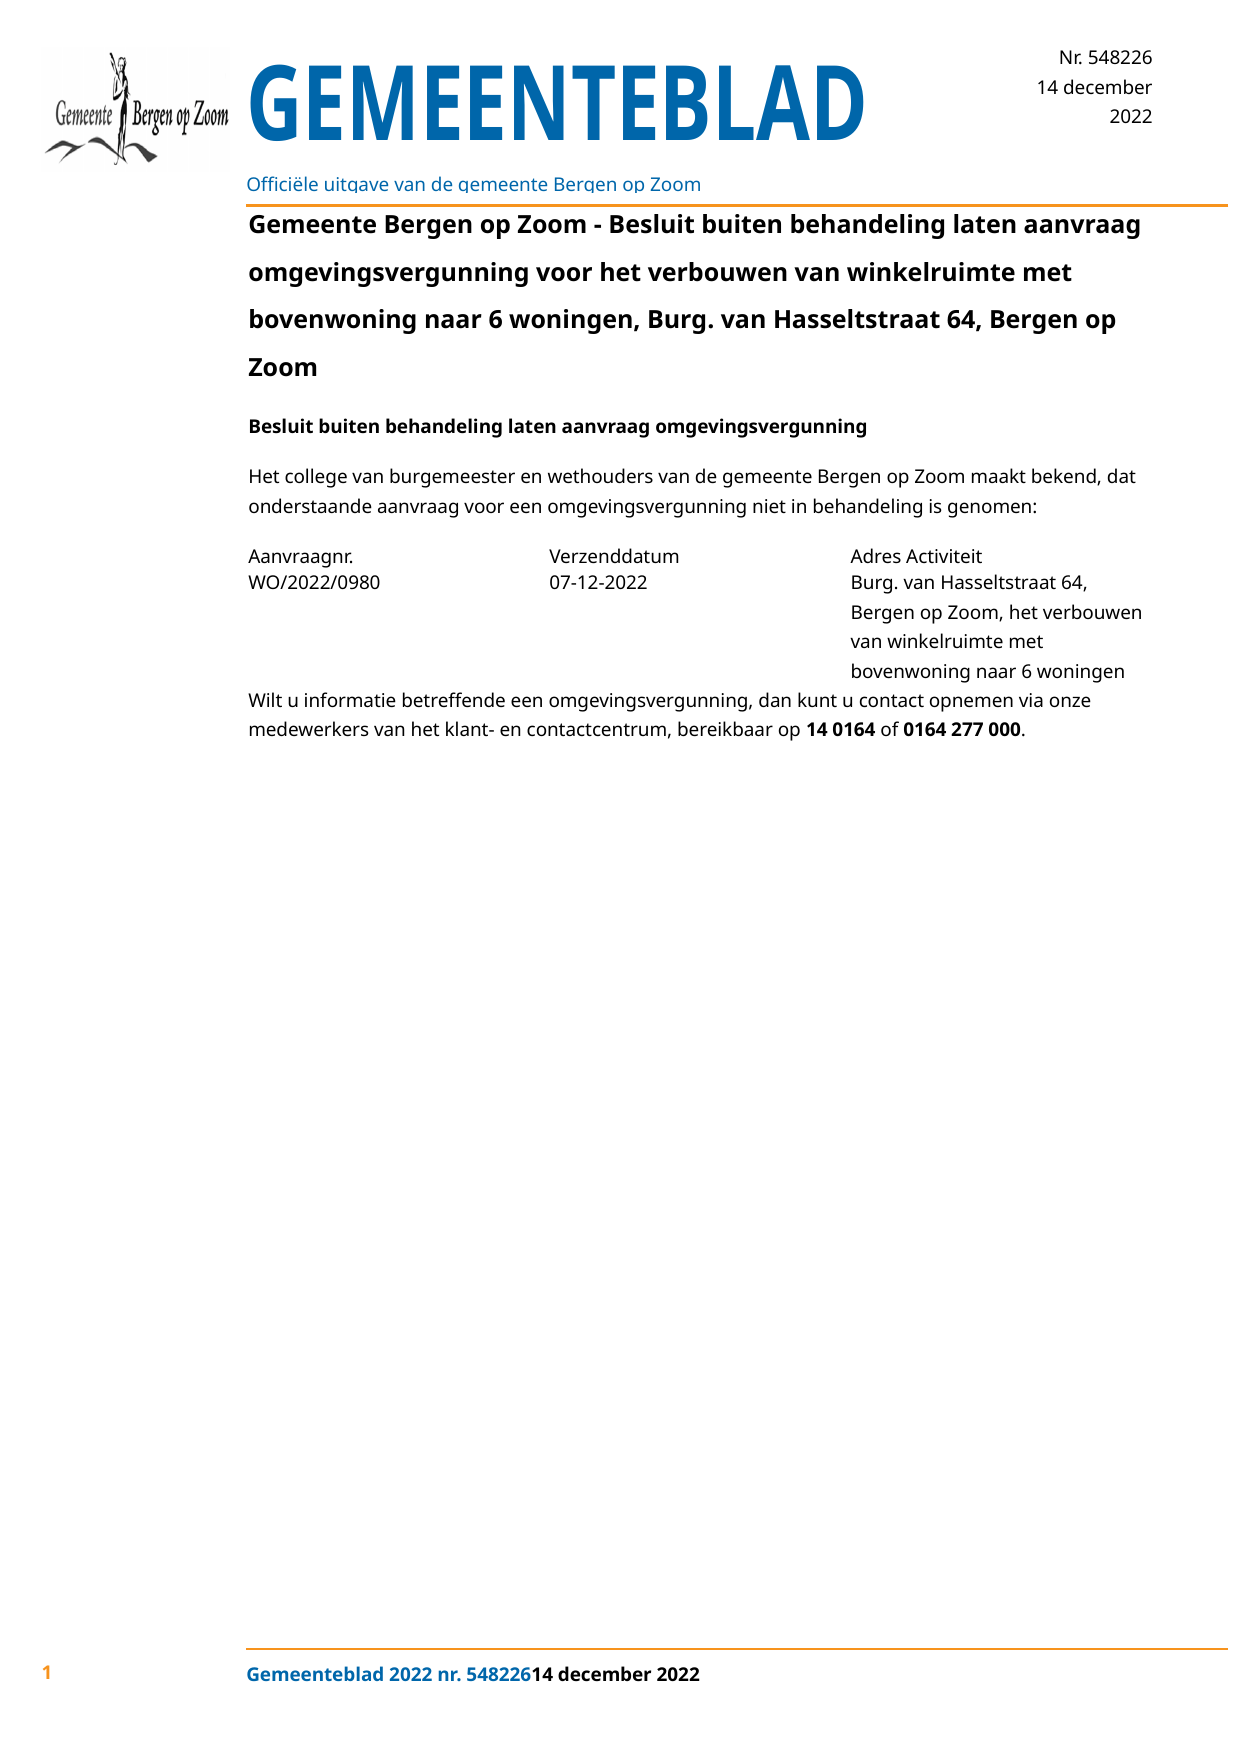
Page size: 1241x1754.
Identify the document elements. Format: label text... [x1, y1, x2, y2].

picture [41, 47, 231, 172]
table_cell WO/2022/0980 [248, 569, 549, 684]
table_cell Burg. van Hasseltstraat 64, Bergen op Zoom, het verbouwen van winkelruimte met bovenwoning naar 6 woningen [850, 569, 1152, 684]
text Wilt u informatie betreffende een omgevingsvergunning, dan kunt u contact opnemen via onze medewerkers van het klant- en contactcentrum, bereikbaar op 14 0164 of 0164 277 000. [248, 687, 1152, 742]
table_header Aanvraagnr. [248, 544, 549, 569]
text Besluit buiten behandeling laten aanvraag omgevingsvergunning [248, 413, 1152, 439]
table_cell 07-12-2022 [549, 569, 850, 684]
table_header Adres Activiteit [850, 544, 1152, 569]
text Gemeente Bergen op Zoom - Besluit buiten behandeling laten aanvraag omgevingsvergunning voor het verbouwen van winkelruimte met bovenwoning naar 6 woningen, Burg. van Hasseltstraat 64, Bergen op Zoom [248, 207, 1152, 384]
table_header Verzenddatum [549, 544, 850, 569]
text Het college van burgemeester en wethouders van de gemeente Bergen op Zoom maakt bekend, dat onderstaande aanvraag voor een omgevingsvergunning niet in behandeling is genomen: [248, 463, 1152, 519]
